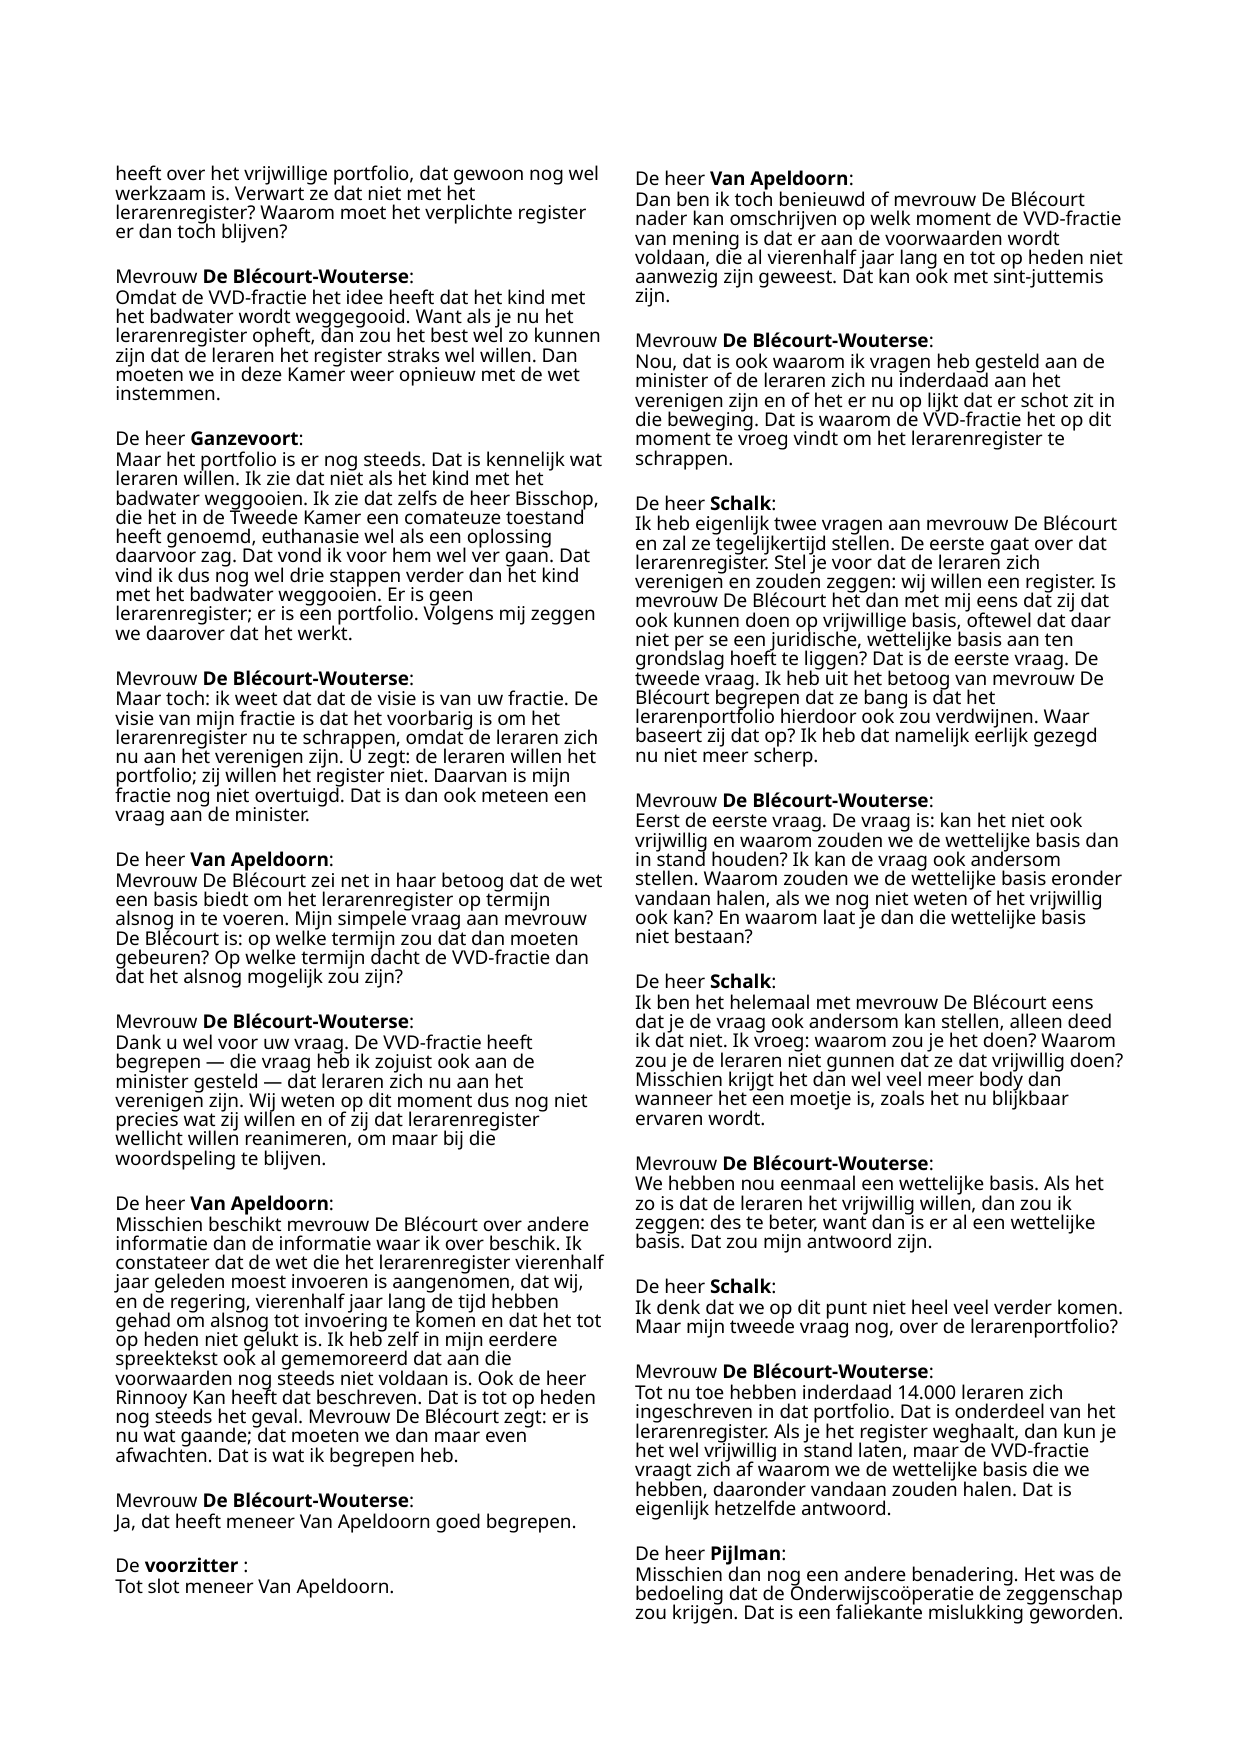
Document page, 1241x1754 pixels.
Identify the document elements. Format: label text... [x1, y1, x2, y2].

text We hebben nou eenmaal een wettelijke basis. Als het zo is dat de leraren het vrijwillig willen, dan zou ik zeggen: des te beter, want dan is er al een wettelijke basis. Dat zou mijn antwoord zijn. [635, 1175, 1125, 1252]
text Mevrouw De Blécourt-Wouterse: [635, 1358, 1125, 1384]
text De heer Van Apeldoorn: [115, 846, 605, 872]
text Mevrouw De Blécourt zei net in haar betoog dat de wet een basis biedt om het lerarenregister op termijn alsnog in te voeren. Mijn simpele vraag aan mevrouw De Blécourt is: op welke termijn zou dat dan moeten gebeuren? Op welke termijn dacht de VVD-fractie dan dat het alsnog mogelijk zou zijn? [115, 872, 605, 987]
text Maar het portfolio is er nog steeds. Dat is kennelijk wat leraren willen. Ik zie dat niet als het kind met het badwater weggooien. Ik zie dat zelfs de heer Bisschop, die het in de Tweede Kamer een comateuze toestand heeft genoemd, euthanasie wel als een oplossing daarvoor zag. Dat vond ik voor hem wel ver gaan. Dat vind ik dus nog wel drie stappen verder dan het kind met het badwater weggooien. Er is geen lerarenregister; er is een portfolio. Volgens mij zeggen we daarover dat het werkt. [115, 451, 605, 644]
text De heer Van Apeldoorn: [635, 165, 1125, 191]
text Eerst de eerste vraag. De vraag is: kan het niet ook vrijwillig en waarom zouden we de wettelijke basis dan in stand houden? Ik kan de vraag ook andersom stellen. Waarom zouden we de wettelijke basis eronder vandaan halen, als we nog niet weten of het vrijwillig ook kan? En waarom laat je dan die wettelijke basis niet bestaan? [635, 812, 1125, 947]
text Misschien beschikt mevrouw De Blécourt over andere informatie dan de informatie waar ik over beschik. Ik constateer dat de wet die het lerarenregister vierenhalf jaar geleden moest invoeren is aangenomen, dat wij, en de regering, vierenhalf jaar lang de tijd hebben gehad om alsnog tot invoering te komen en dat het tot op heden niet gelukt is. Ik heb zelf in mijn eerdere spreektekst ook al gememoreerd dat aan die voorwaarden nog steeds niet voldaan is. Ook de heer Rinnooy Kan heeft dat beschreven. Dat is tot op heden nog steeds het geval. Mevrouw De Blécourt zegt: er is nu wat gaande; dat moeten we dan maar even afwachten. Dat is wat ik begrepen heb. [115, 1216, 605, 1466]
text Mevrouw De Blécourt-Wouterse: [115, 263, 605, 289]
text De heer Van Apeldoorn: [115, 1190, 605, 1216]
text Ik ben het helemaal met mevrouw De Blécourt eens dat je de vraag ook andersom kan stellen, alleen deed ik dat niet. Ik vroeg: waarom zou je het doen? Waarom zou je de leraren niet gunnen dat ze dat vrijwillig doen? Misschien krijgt het dan wel veel meer body dan wanneer het een moetje is, zoals het nu blijkbaar ervaren wordt. [635, 994, 1125, 1129]
text De heer Pijlman: [635, 1540, 1125, 1566]
text Ik denk dat we op dit punt niet heel veel verder komen. Maar mijn tweede vraag nog, over de lerarenportfolio? [635, 1299, 1125, 1338]
text Mevrouw De Blécourt-Wouterse: [635, 787, 1125, 812]
text Mevrouw De Blécourt-Wouterse: [115, 665, 605, 690]
text Omdat de VVD-fractie het idee heeft dat het kind met het badwater wordt weggegooid. Want als je nu het lerarenregister opheft, dan zou het best wel zo kunnen zijn dat de leraren het register straks wel willen. Dan moeten we in deze Kamer weer opnieuw met de wet instemmen. [115, 289, 605, 404]
text Maar toch: ik weet dat dat de visie is van uw fractie. De visie van mijn fractie is dat het voorbarig is om het lerarenregister nu te schrappen, omdat de leraren zich nu aan het verenigen zijn. U zegt: de leraren willen het portfolio; zij willen het register niet. Daarvan is mijn fractie nog niet overtuigd. Dat is dan ook meteen een vraag aan de minister. [115, 690, 605, 825]
text De voorzitter : [115, 1553, 605, 1578]
text Mevrouw De Blécourt-Wouterse: [635, 1150, 1125, 1175]
text Mevrouw De Blécourt-Wouterse: [115, 1487, 605, 1513]
text Ja, dat heeft meneer Van Apeldoorn goed begrepen. [115, 1513, 605, 1532]
text Dan ben ik toch benieuwd of mevrouw De Blécourt nader kan omschrijven op welk moment de VVD-fractie van mening is dat er aan de voorwaarden wordt voldaan, die al vierenhalf jaar lang en tot op heden niet aanwezig zijn geweest. Dat kan ook met sint-juttemis zijn. [635, 191, 1125, 307]
text Nou, dat is ook waarom ik vragen heb gesteld aan de minister of de leraren zich nu inderdaad aan het verenigen zijn en of het er nu op lijkt dat er schot zit in die beweging. Dat is waarom de VVD-fractie het op dit moment te vroeg vindt om het lerarenregister te schrappen. [635, 353, 1125, 469]
text heeft over het vrijwillige portfolio, dat gewoon nog wel werkzaam is. Verwart ze dat niet met het lerarenregister? Waarom moet het verplichte register er dan toch blijven? [115, 165, 605, 242]
text Mevrouw De Blécourt-Wouterse: [115, 1008, 605, 1034]
text Mevrouw De Blécourt-Wouterse: [635, 327, 1125, 353]
text Ik heb eigenlijk twee vragen aan mevrouw De Blécourt en zal ze tegelijkertijd stellen. De eerste gaat over dat lerarenregister. Stel je voor dat de leraren zich verenigen en zouden zeggen: wij willen een register. Is mevrouw De Blécourt het dan met mij eens dat zij dat ook kunnen doen op vrijwillige basis, oftewel dat daar niet per se een juridische, wettelijke basis aan ten grondslag hoeft te liggen? Dat is de eerste vraag. De tweede vraag. Ik heb uit het betoog van mevrouw De Blécourt begrepen dat ze bang is dat het lerarenportfolio hierdoor ook zou verdwijnen. Waar baseert zij dat op? Ik heb dat namelijk eerlijk gezegd nu niet meer scherp. [635, 515, 1125, 766]
text De heer Schalk: [635, 1273, 1125, 1299]
text Misschien dan nog een andere benadering. Het was de bedoeling dat de Onderwijscoöperatie de zeggenschap zou krijgen. Dat is een faliekante mislukking geworden. [635, 1566, 1125, 1623]
text Tot nu toe hebben inderdaad 14.000 leraren zich ingeschreven in dat portfolio. Dat is onderdeel van het lerarenregister. Als je het register weghaalt, dan kun je het wel vrijwillig in stand laten, maar de VVD-fractie vraagt zich af waarom we de wettelijke basis die we hebben, daaronder vandaan zouden halen. Dat is eigenlijk hetzelfde antwoord. [635, 1384, 1125, 1519]
text De heer Ganzevoort: [115, 425, 605, 451]
text Tot slot meneer Van Apeldoorn. [115, 1578, 605, 1598]
text Dank u wel voor uw vraag. De VVD-fractie heeft begrepen — die vraag heb ik zojuist ook aan de minister gesteld — dat leraren zich nu aan het verenigen zijn. Wij weten op dit moment dus nog niet precies wat zij willen en of zij dat lerarenregister wellicht willen reanimeren, om maar bij die woordspeling te blijven. [115, 1034, 605, 1169]
text De heer Schalk: [635, 490, 1125, 515]
text De heer Schalk: [635, 968, 1125, 994]
